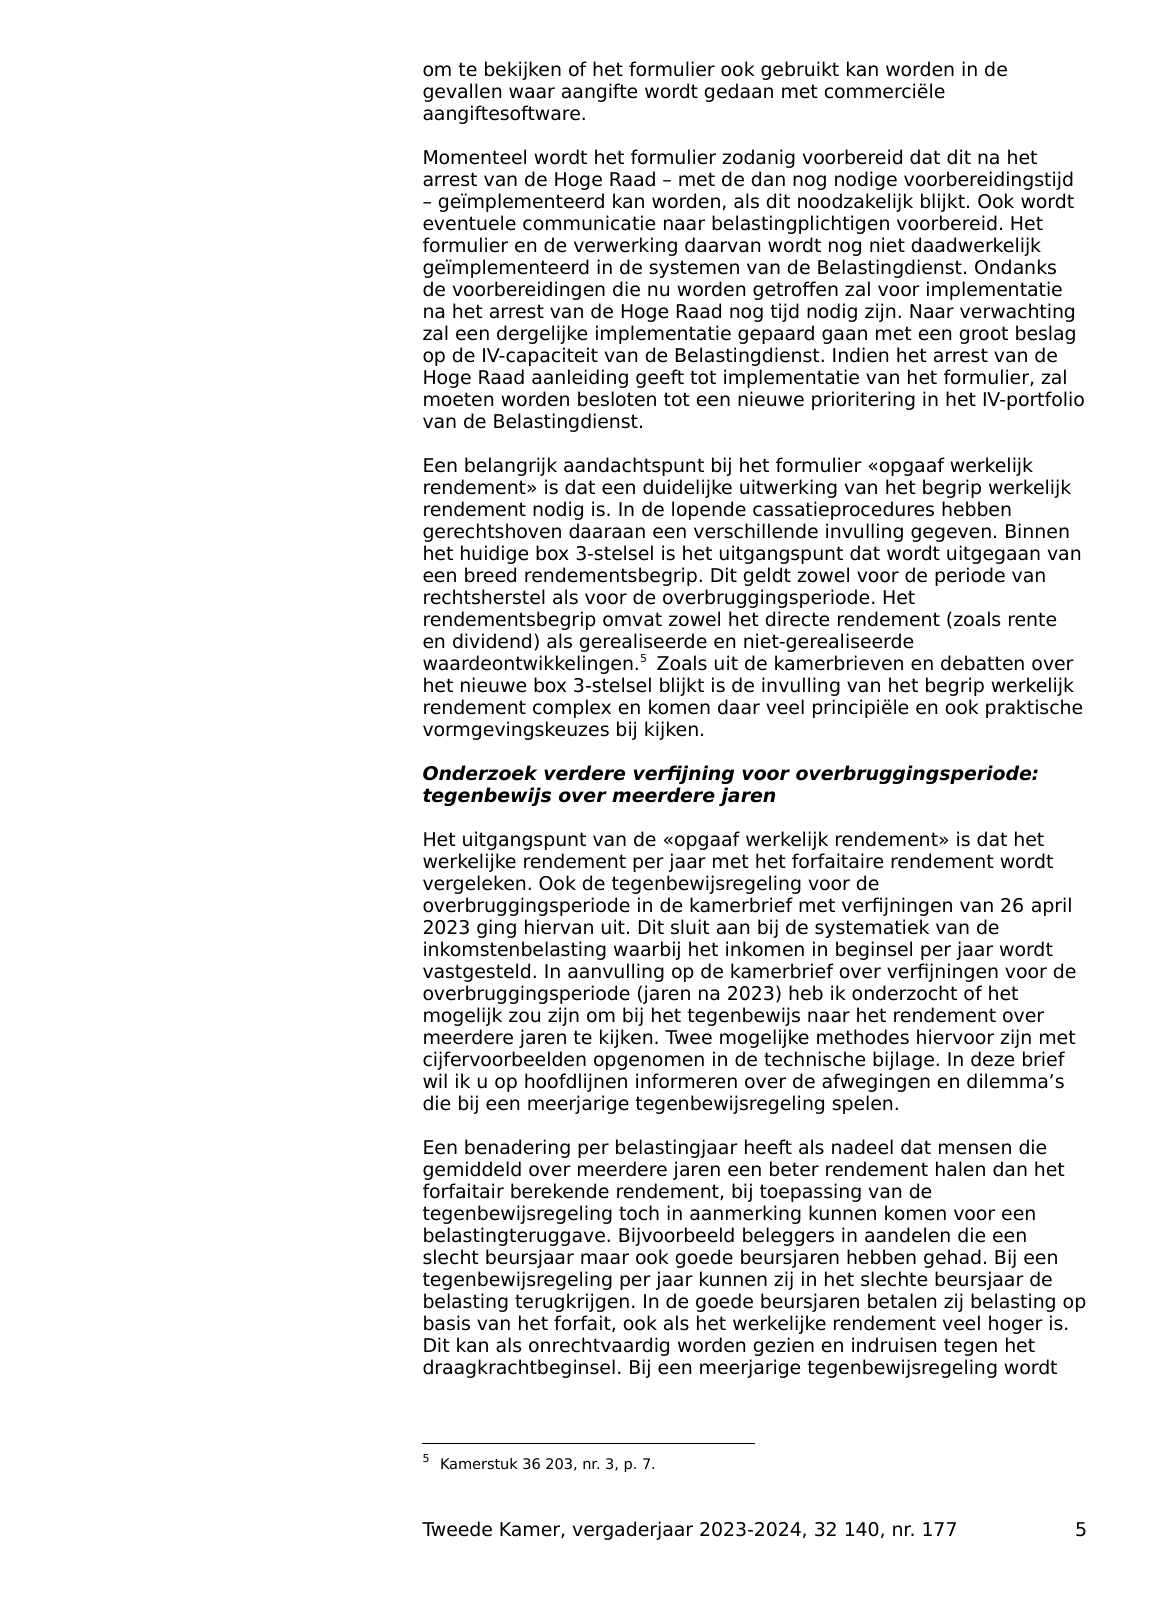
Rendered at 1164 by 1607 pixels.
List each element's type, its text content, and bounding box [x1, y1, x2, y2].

text om te bekijken of het formulier ook gebruikt kan worden in de gevallen waar aangifte wordt gedaan met commerciële aangiftesoftware. [422, 59, 1087, 125]
text Het uitgangspunt van de «opgaaf werkelijk rendement» is dat het werkelijke rendement per jaar met het forfaitaire rendement wordt vergeleken. Ook de tegenbewijsregeling voor de overbruggingsperiode in de kamerbrief met verfijningen van 26 april 2023 ging hiervan uit. Dit sluit aan bij de systematiek van de inkomstenbelasting waarbij het inkomen in beginsel per jaar wordt vastgesteld. In aanvulling op de kamerbrief over verfijningen voor de overbruggingsperiode (jaren na 2023) heb ik onderzocht of het mogelijk zou zijn om bij het tegenbewijs naar het rendement over meerdere jaren te kijken. Twee mogelijke methodes hiervoor zijn met cijfervoorbeelden opgenomen in de technische bijlage. In deze brief wil ik u op hoofdlijnen informeren over de afwegingen en dilemma’s die bij een meerjarige tegenbewijsregeling spelen. [422, 829, 1087, 1115]
text Kamerstuk 36 203, nr. 3, p. 7. [422, 1452, 1087, 1474]
text Een belangrijk aandachtspunt bij het formulier «opgaaf werkelijk rendement» is dat een duidelijke uitwerking van het begrip werkelijk rendement nodig is. In de lopende cassatieprocedures hebben gerechtshoven daaraan een verschillende invulling gegeven. Binnen het huidige box 3-stelsel is het uitgangspunt dat wordt uitgegaan van een breed rendementsbegrip. Dit geldt zowel voor de periode van rechtsherstel als voor de overbruggingsperiode. Het rendementsbegrip omvat zowel het directe rendement (zoals rente en dividend) als gerealiseerde en niet-gerealiseerde waardeontwikkelingen. Zoals uit de kamerbrieven en debatten over het nieuwe box 3-stelsel blijkt is de invulling van het begrip werkelijk rendement complex en komen daar veel principiële en ook praktische vormgevingskeuzes bij kijken. [422, 455, 1087, 741]
subtitle Onderzoek verdere verfijning voor overbruggingsperiode: tegenbewijs over meerdere jaren [422, 763, 1087, 807]
text Een benadering per belastingjaar heeft als nadeel dat mensen die gemiddeld over meerdere jaren een beter rendement halen dan het forfaitair berekende rendement, bij toepassing van de tegenbewijsregeling toch in aanmerking kunnen komen voor een belastingteruggave. Bijvoorbeeld beleggers in aandelen die een slecht beursjaar maar ook goede beursjaren hebben gehad. Bij een tegenbewijsregeling per jaar kunnen zij in het slechte beursjaar de belasting terugkrijgen. In de goede beursjaren betalen zij belasting op basis van het forfait, ook als het werkelijke rendement veel hoger is. Dit kan als onrechtvaardig worden gezien en indruisen tegen het draagkrachtbeginsel. Bij een meerjarige tegenbewijsregeling wordt [422, 1137, 1087, 1379]
text Momenteel wordt het formulier zodanig voorbereid dat dit na het arrest van de Hoge Raad – met de dan nog nodige voorbereidingstijd – geïmplementeerd kan worden, als dit noodzakelijk blijkt. Ook wordt eventuele communicatie naar belastingplichtigen voorbereid. Het formulier en de verwerking daarvan wordt nog niet daadwerkelijk geïmplementeerd in de systemen van de Belastingdienst. Ondanks de voorbereidingen die nu worden getroffen zal voor implementatie na het arrest van de Hoge Raad nog tijd nodig zijn. Naar verwachting zal een dergelijke implementatie gepaard gaan met een groot beslag op de IV-capaciteit van de Belastingdienst. Indien het arrest van de Hoge Raad aanleiding geeft tot implementatie van het formulier, zal moeten worden besloten tot een nieuwe prioritering in het IV-portfolio van de Belastingdienst. [422, 147, 1087, 433]
